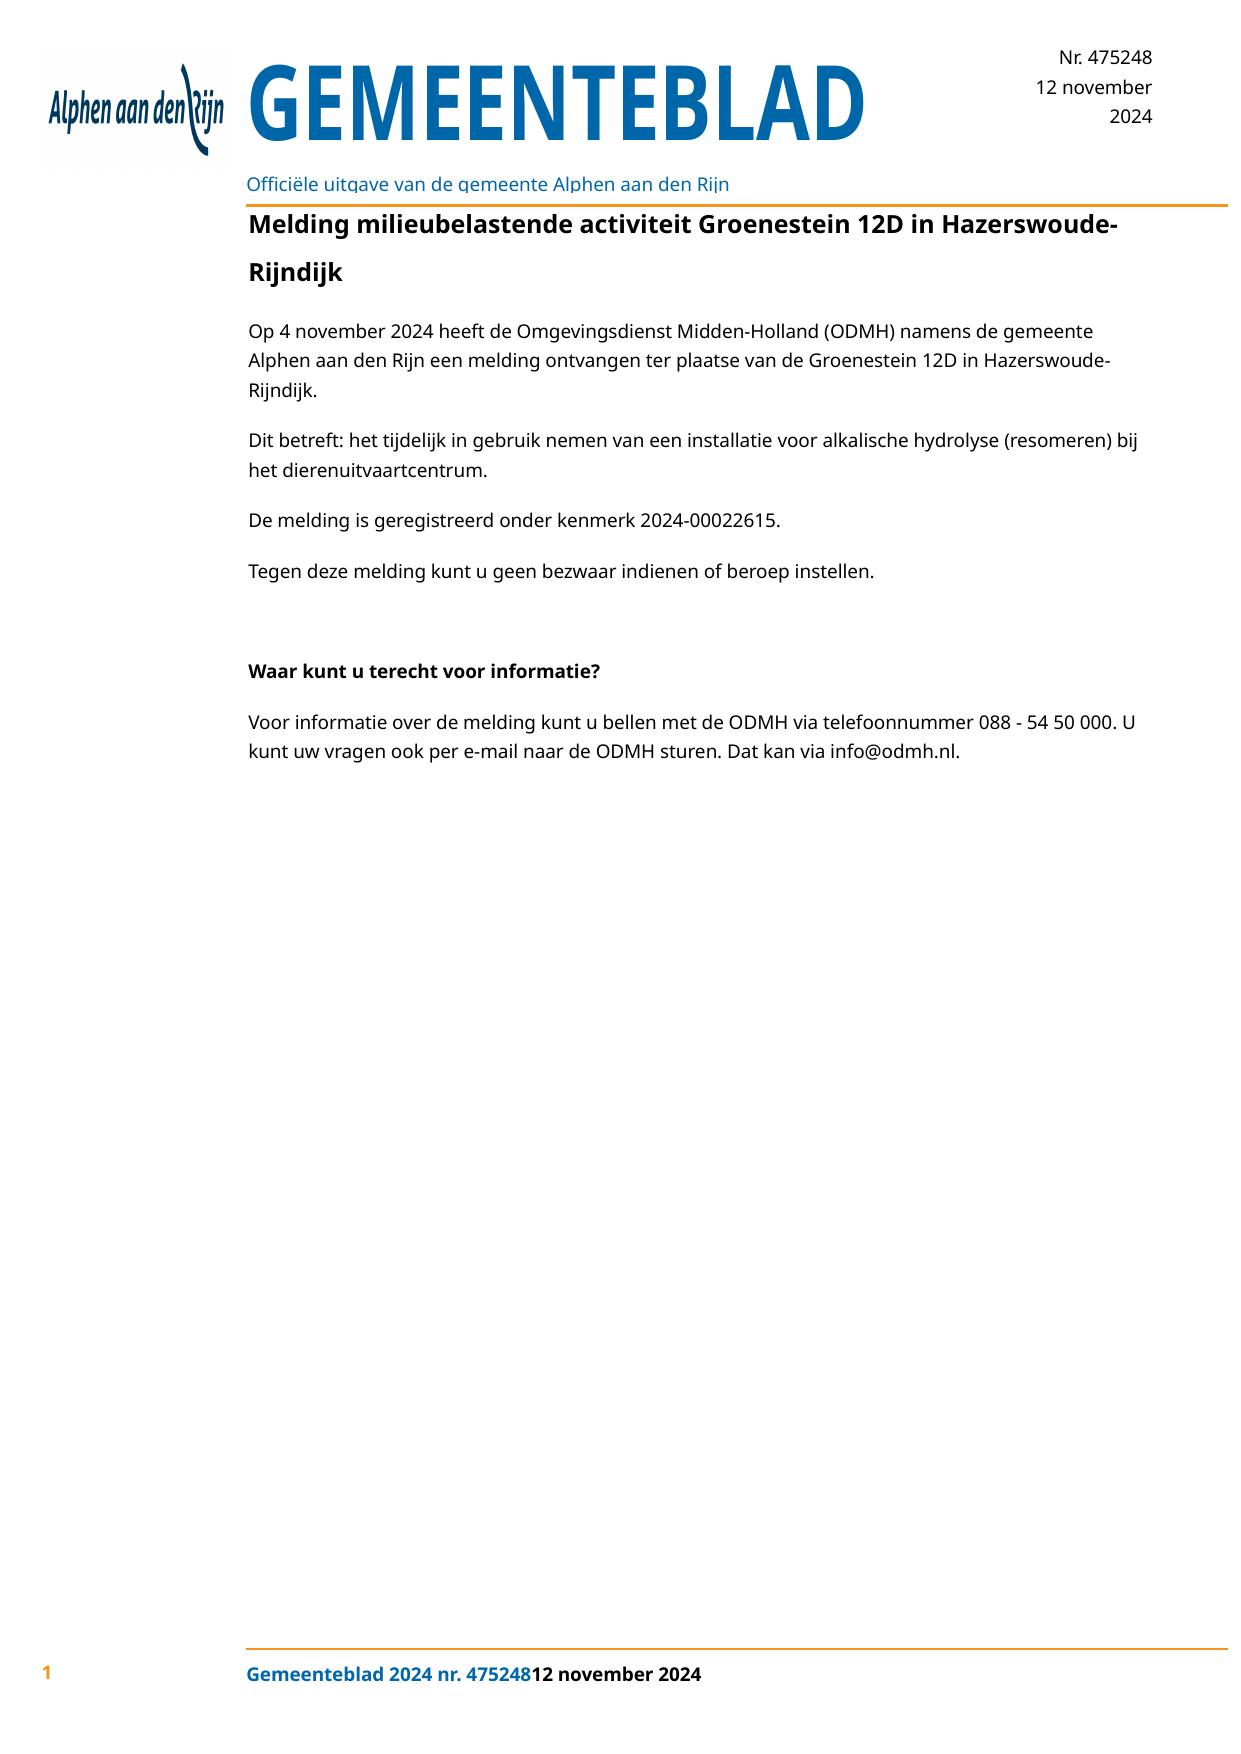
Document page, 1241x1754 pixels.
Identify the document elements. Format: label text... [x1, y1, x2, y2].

text Melding milieubelastende activiteit Groenestein 12D in Hazerswoude-Rijndijk [248, 207, 1152, 288]
text De melding is geregistreerd onder kenmerk 2024-00022615. [248, 507, 1152, 533]
picture [41, 47, 231, 172]
text Tegen deze melding kunt u geen bezwaar indienen of beroep instellen. [248, 558, 1152, 584]
text Op 4 november 2024 heeft de Omgevingsdienst Midden-Holland (ODMH) namens de gemeente Alphen aan den Rijn een melding ontvangen ter plaatse van de Groenestein 12D in Hazerswoude-Rijndijk. [248, 318, 1152, 403]
text Dit betreft: het tijdelijk in gebruik nemen van een installatie voor alkalische hydrolyse (resomeren) bij het dierenuitvaartcentrum. [248, 427, 1152, 483]
text Waar kunt u terecht voor informatie? [248, 659, 1152, 684]
text Voor informatie over de melding kunt u bellen met de ODMH via telefoonnummer 088 - 54 50 000. U kunt uw vragen ook per e-mail naar de ODMH sturen. Dat kan via info@odmh.nl. [248, 709, 1152, 764]
